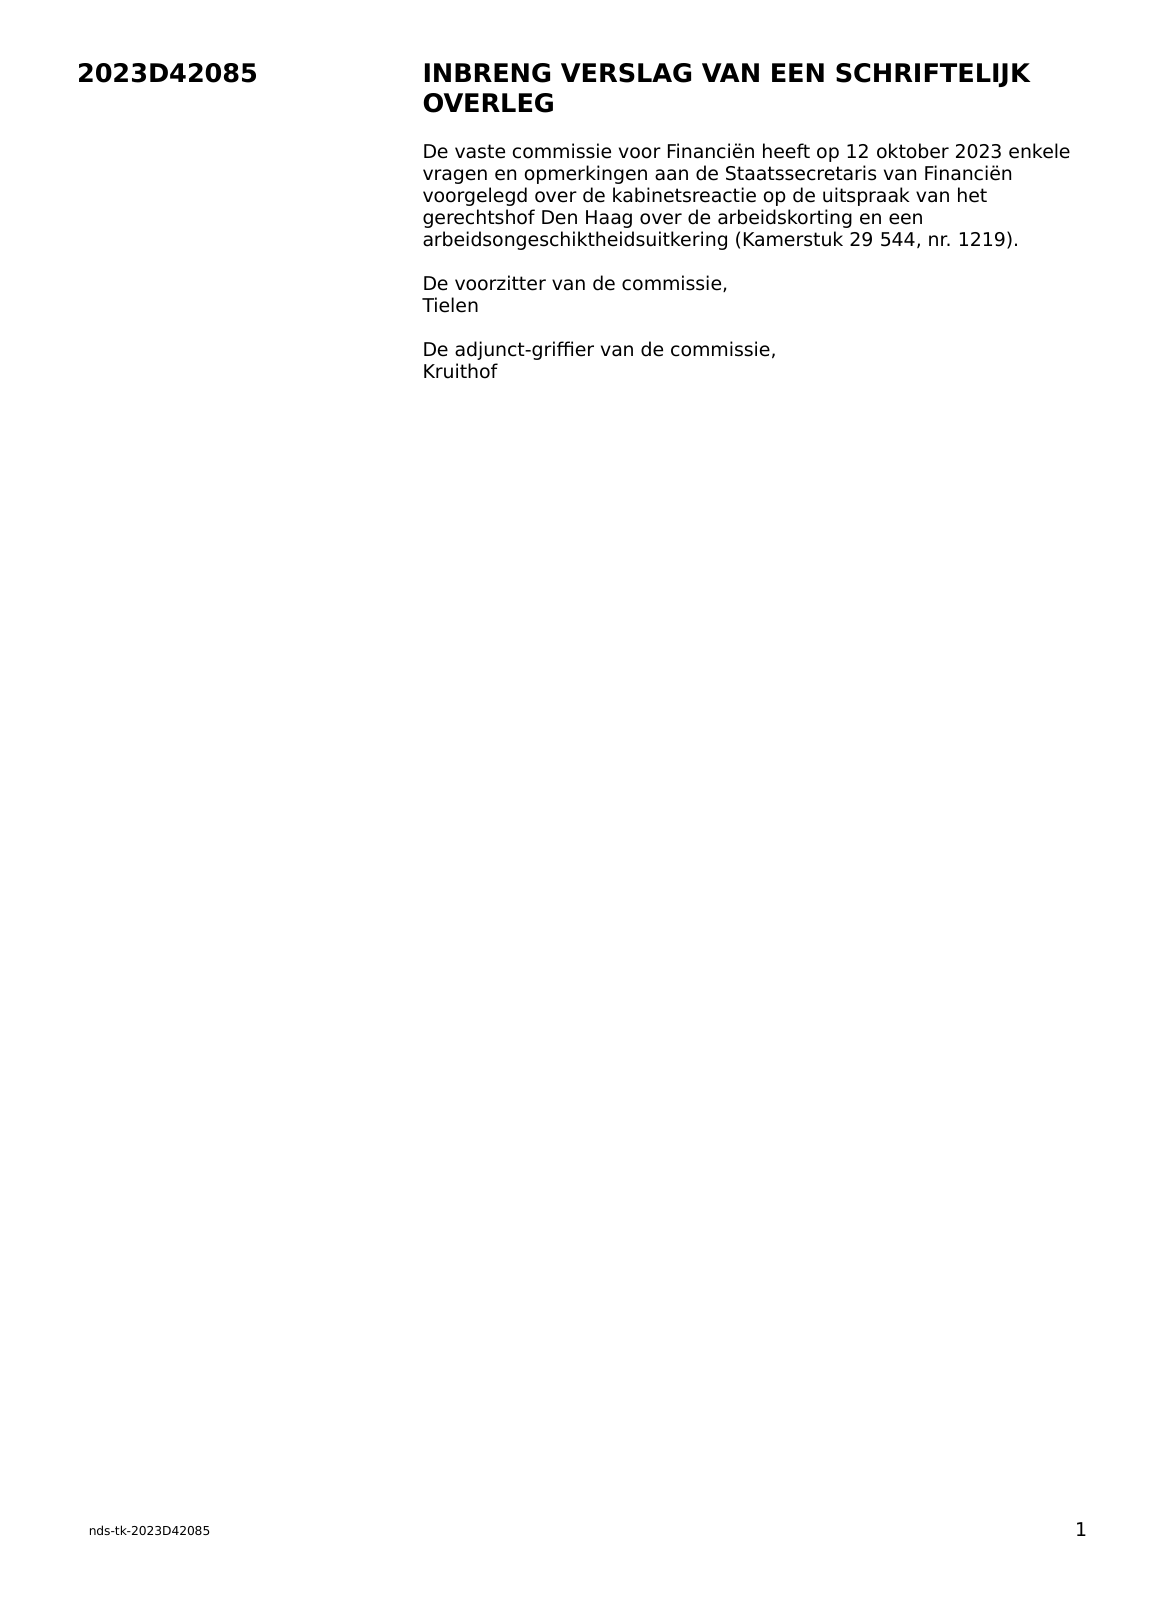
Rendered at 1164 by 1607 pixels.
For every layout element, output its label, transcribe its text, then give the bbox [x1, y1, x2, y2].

text Kruithof [422, 361, 1087, 383]
text De voorzitter van de commissie, [422, 273, 1087, 295]
text De adjunct-griffier van de commissie, [422, 339, 1087, 361]
text Tielen [422, 295, 1087, 317]
text 2023D42085 INBRENG VERSLAG VAN EEN SCHRIFTELIJK OVERLEG [77, 59, 1087, 118]
text De vaste commissie voor Financiën heeft op 12 oktober 2023 enkele vragen en opmerkingen aan de Staatssecretaris van Financiën voorgelegd over de kabinetsreactie op de uitspraak van het gerechtshof Den Haag over de arbeidskorting en een arbeidsongeschiktheidsuitkering (Kamerstuk 29 544, nr. 1219). [422, 141, 1087, 251]
text nds-tk-2023D42085 [88, 1524, 323, 1538]
